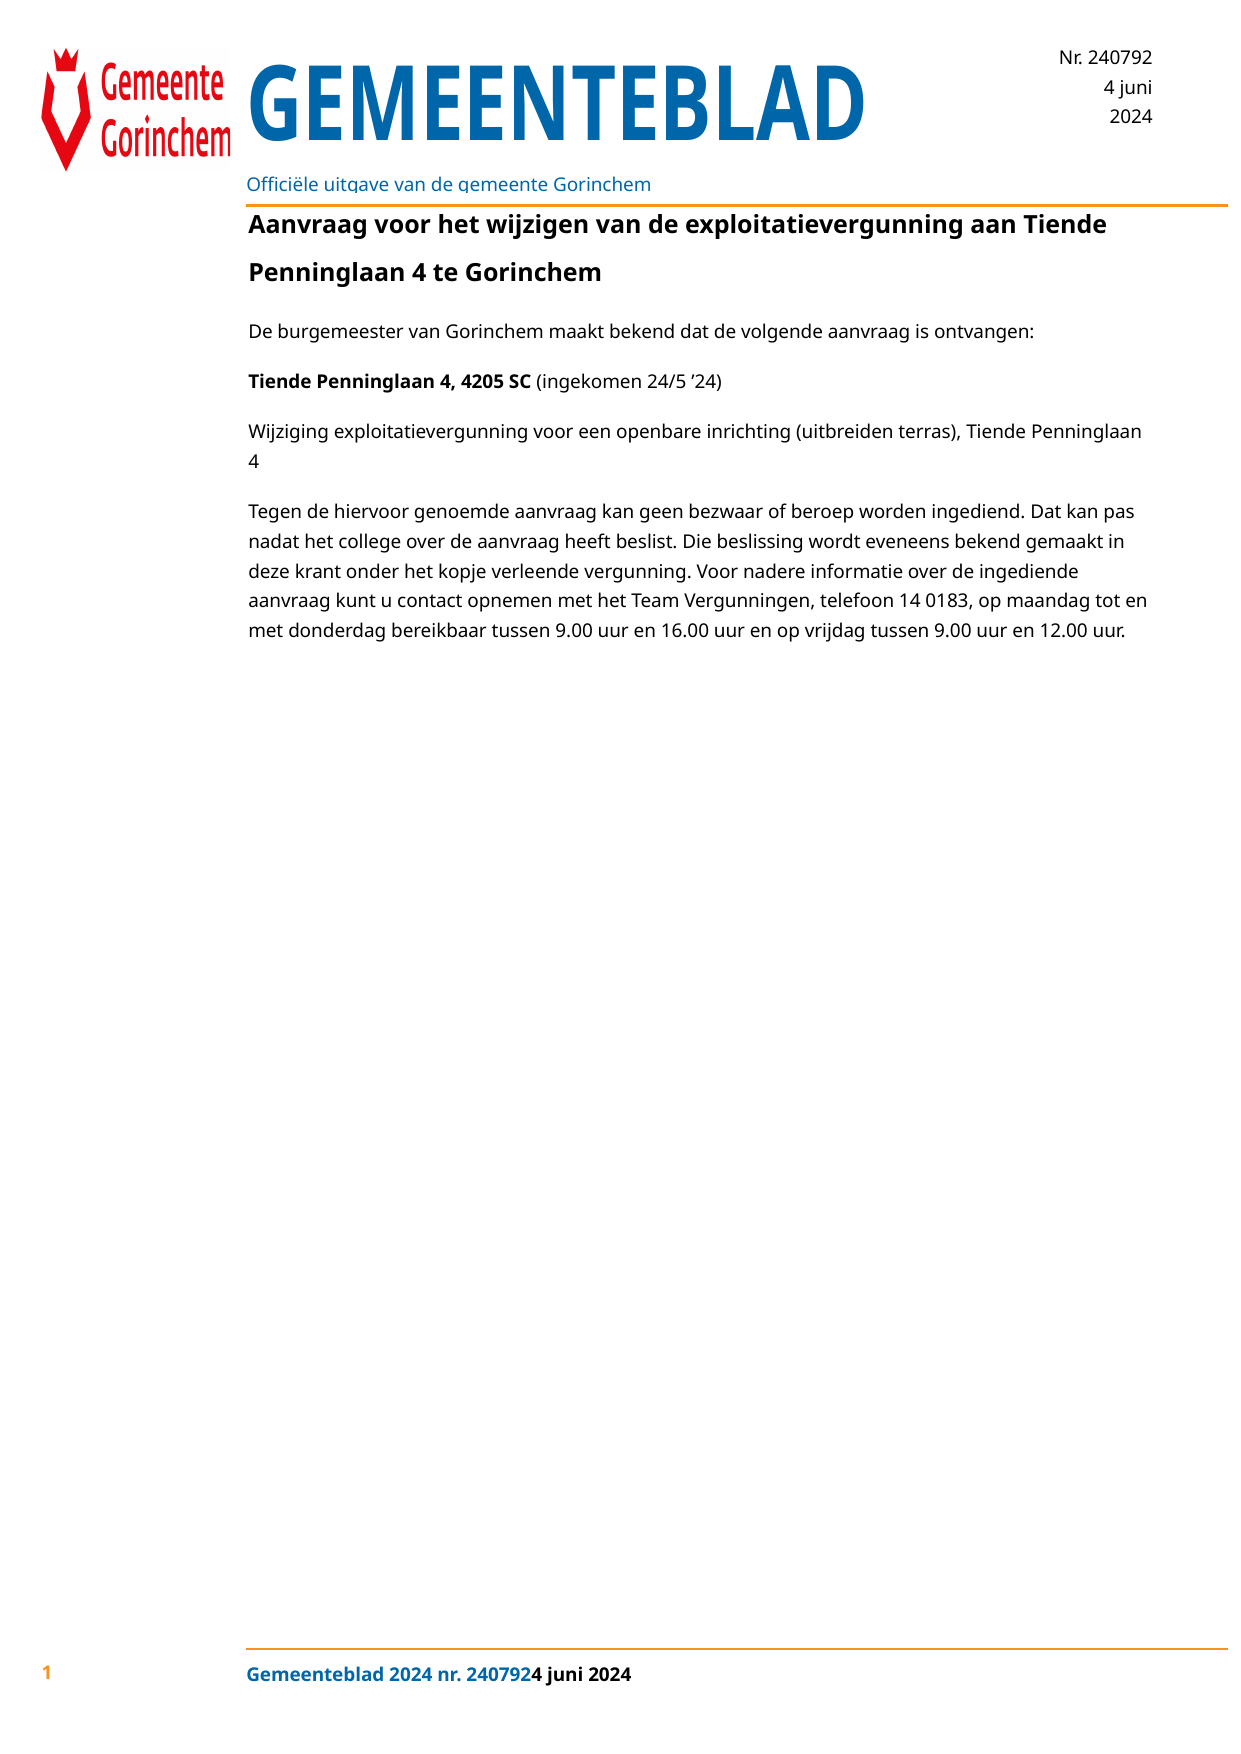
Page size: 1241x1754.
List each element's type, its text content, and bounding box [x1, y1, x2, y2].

text Tegen de hiervoor genoemde aanvraag kan geen bezwaar of beroep worden ingediend. Dat kan pas nadat het college over de aanvraag heeft beslist. Die beslissing wordt eveneens bekend gemaakt in deze krant onder het kopje verleende vergunning. Voor nadere informatie over de ingediende aanvraag kunt u contact opnemen met het Team Vergunningen, telefoon 14 0183, op maandag tot en met donderdag bereikbaar tussen 9.00 uur en 16.00 uur en op vrijdag tussen 9.00 uur en 12.00 uur. [248, 499, 1152, 643]
text De burgemeester van Gorinchem maakt bekend dat de volgende aanvraag is ontvangen: [248, 318, 1152, 344]
text Aanvraag voor het wijzigen van de exploitatievergunning aan Tiende Penninglaan 4 te Gorinchem [248, 207, 1152, 288]
text Wijziging exploitatievergunning voor een openbare inrichting (uitbreiden terras), Tiende Penninglaan 4 [248, 419, 1152, 474]
text Tiende Penninglaan 4, 4205 SC (ingekomen 24/5 ’24) [248, 368, 1152, 394]
picture [41, 47, 231, 172]
